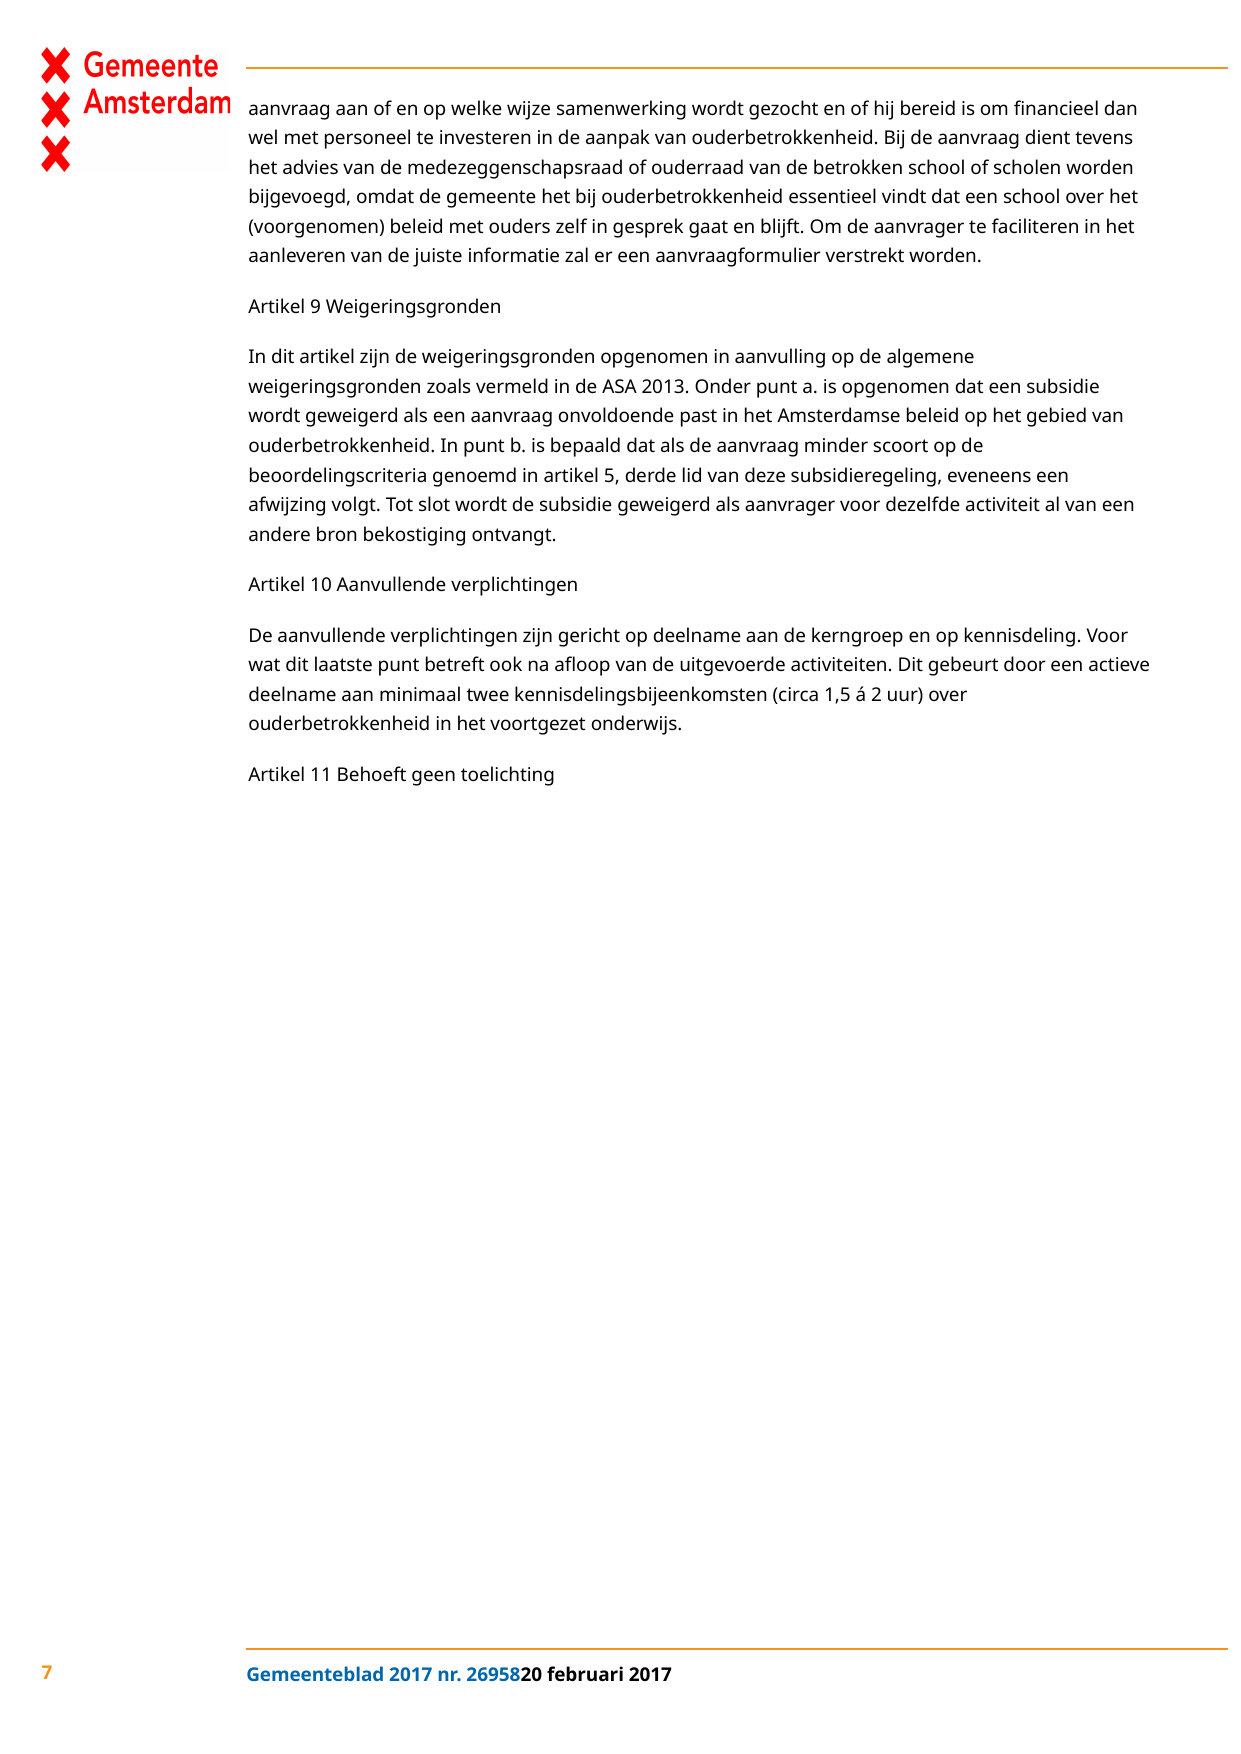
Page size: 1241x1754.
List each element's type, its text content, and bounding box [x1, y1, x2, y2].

text aanvraag aan of en op welke wijze samenwerking wordt gezocht en of hij bereid is om financieel dan wel met personeel te investeren in de aanpak van ouderbetrokkenheid. Bij de aanvraag dient tevens het advies van de medezeggenschapsraad of ouderraad van de betrokken school of scholen worden bijgevoegd, omdat de gemeente het bij ouderbetrokkenheid essentieel vindt dat een school over het (voorgenomen) beleid met ouders zelf in gesprek gaat en blijft. Om de aanvrager te faciliteren in het aanleveren van de juiste informatie zal er een aanvraagformulier verstrekt worden. [248, 95, 1152, 268]
text In dit artikel zijn de weigeringsgronden opgenomen in aanvulling op de algemene weigeringsgronden zoals vermeld in de ASA 2013. Onder punt a. is opgenomen dat een subsidie wordt geweigerd als een aanvraag onvoldoende past in het Amsterdamse beleid op het gebied van ouderbetrokkenheid. In punt b. is bepaald dat als de aanvraag minder scoort op de beoordelingscriteria genoemd in artikel 5, derde lid van deze subsidieregeling, eveneens een afwijzing volgt. Tot slot wordt de subsidie geweigerd als aanvrager voor dezelfde activiteit al van een andere bron bekostiging ontvangt. [248, 343, 1152, 547]
text De aanvullende verplichtingen zijn gericht op deelname aan de kerngroep en op kennisdeling. Voor wat dit laatste punt betreft ook na afloop van de uitgevoerde activiteiten. Dit gebeurt door een actieve deelname aan minimaal twee kennisdelingsbijeenkomsten (circa 1,5 á 2 uur) over ouderbetrokkenheid in het voortgezet onderwijs. [248, 622, 1152, 736]
text Artikel 9 Weigeringsgronden [248, 293, 1152, 319]
picture [41, 47, 231, 172]
text Artikel 10 Aanvullende verplichtingen [248, 571, 1152, 597]
text Artikel 11 Behoeft geen toelichting [248, 761, 1152, 787]
